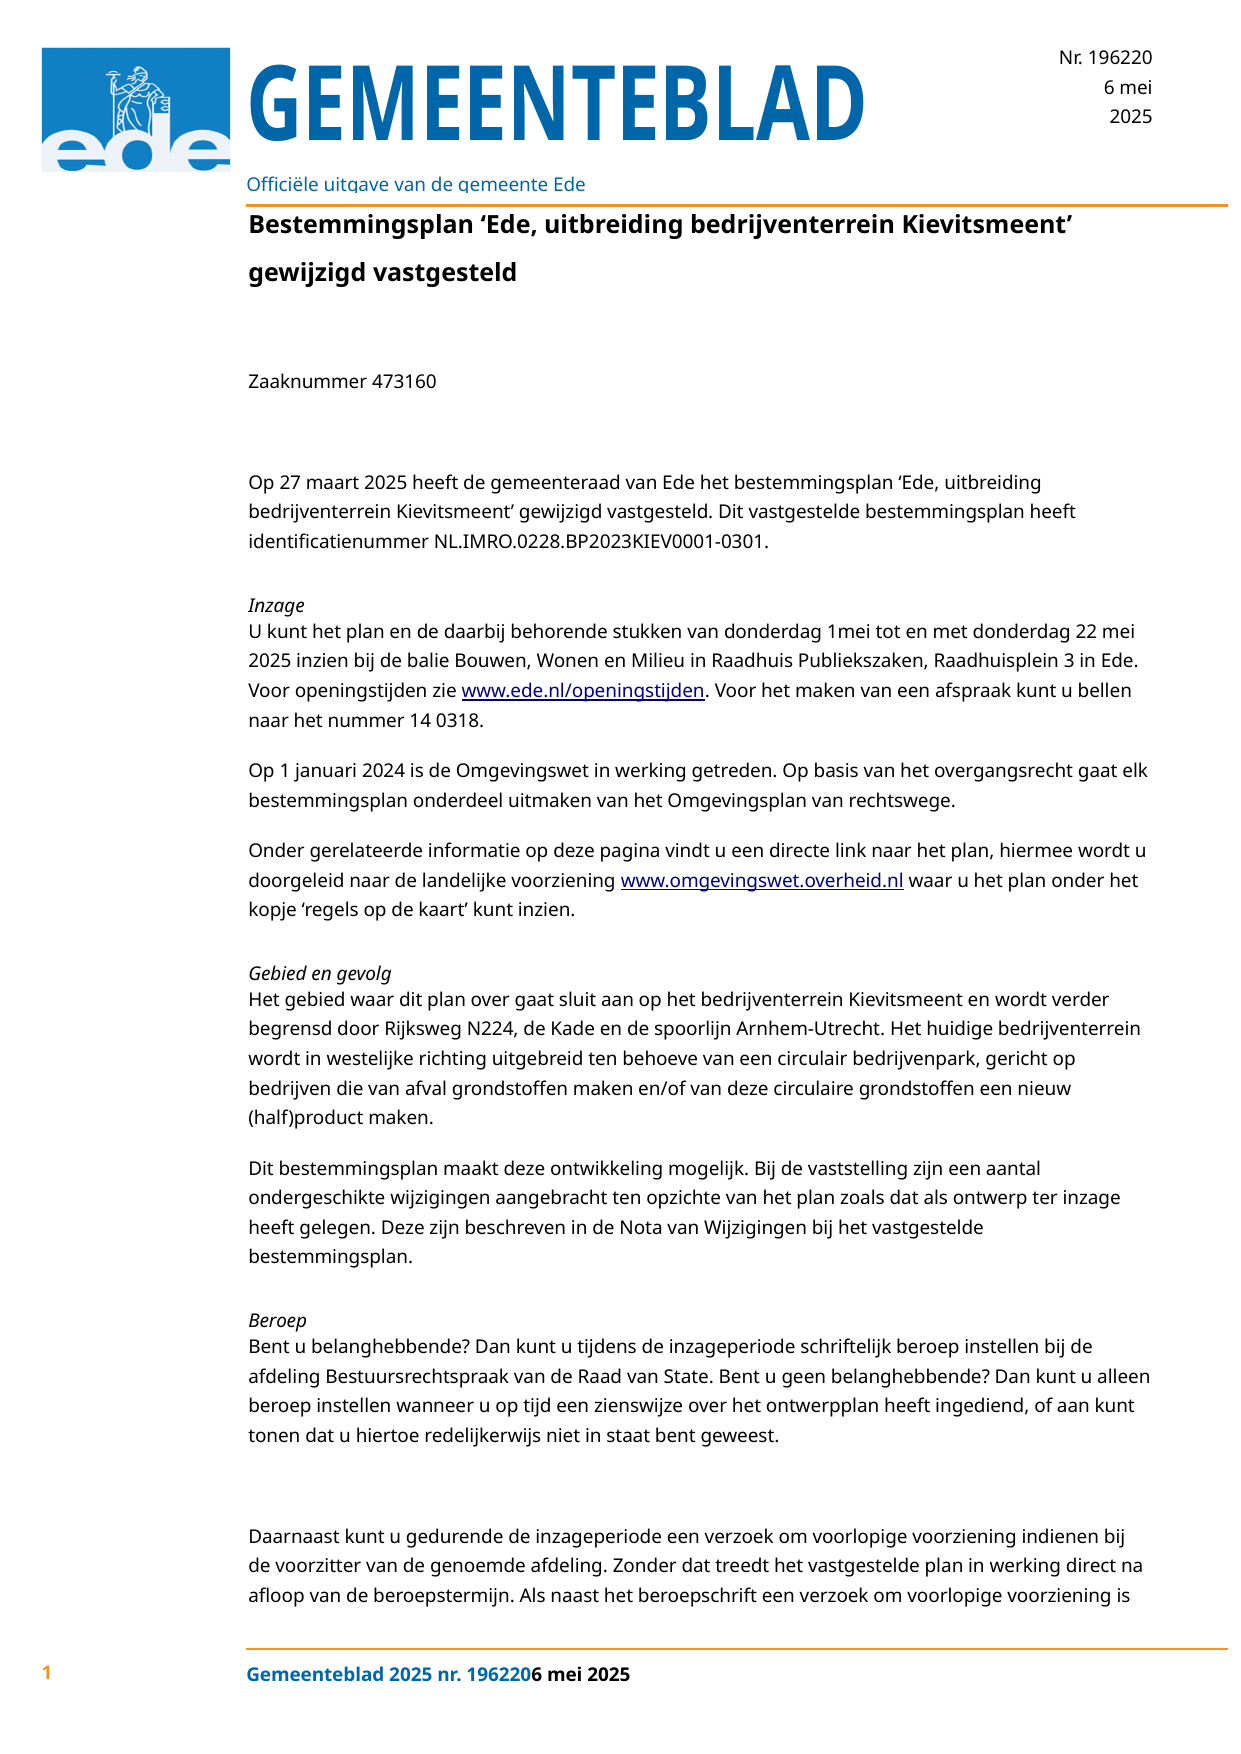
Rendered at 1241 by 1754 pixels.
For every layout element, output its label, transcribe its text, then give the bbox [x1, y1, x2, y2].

text Op 1 januari 2024 is de Omgevingswet in werking getreden. Op basis van het overgangsrecht gaat elk bestemmingsplan onderdeel uitmaken van het Omgevingsplan van rechtswege. [248, 757, 1152, 812]
text Daarnaast kunt u gedurende de inzageperiode een verzoek om voorlopige voorziening indienen bij de voorzitter van de genoemde afdeling. Zonder dat treedt het vastgestelde plan in werking direct na afloop van de beroepstermijn. Als naast het beroepschrift een verzoek om voorlopige voorziening is [248, 1523, 1152, 1608]
text U kunt het plan en de daarbij behorende stukken van donderdag 1mei tot en met donderdag 22 mei 2025 inzien bij de balie Bouwen, Wonen en Milieu in Raadhuis Publiekszaken, Raadhuisplein 3 in Ede. Voor openingstijden zie www.ede.nl/openingstijden. Voor het maken van een afspraak kunt u bellen naar het nummer 14 0318. [248, 618, 1152, 732]
text Beroep [248, 1307, 1152, 1333]
text Bent u belanghebbende? Dan kunt u tijdens de inzageperiode schriftelijk beroep instellen bij de afdeling Bestuursrechtspraak van de Raad van State. Bent u geen belanghebbende? Dan kunt u alleen beroep instellen wanneer u op tijd een zienswijze over het ontwerpplan heeft ingediend, of aan kunt tonen dat u hiertoe redelijkerwijs niet in staat bent geweest. [248, 1333, 1152, 1448]
text Onder gerelateerde informatie op deze pagina vindt u een directe link naar het plan, hiermee wordt u doorgeleid naar de landelijke voorziening www.omgevingswet.overheid.nl waar u het plan onder het kopje ‘regels op de kaart’ kunt inzien. [248, 837, 1152, 922]
text Inzage [248, 592, 1152, 618]
text Het gebied waar dit plan over gaat sluit aan op het bedrijventerrein Kievitsmeent en wordt verder begrensd door Rijksweg N224, de Kade en de spoorlijn Arnhem-Utrecht. Het huidige bedrijventerrein wordt in westelijke richting uitgebreid ten behoeve van een circulair bedrijvenpark, gericht op bedrijven die van afval grondstoffen maken en/of van deze circulaire grondstoffen een nieuw (half)product maken. [248, 986, 1152, 1130]
picture [41, 47, 231, 172]
text Gebied en gevolg [248, 960, 1152, 986]
text Bestemmingsplan ‘Ede, uitbreiding bedrijventerrein Kievitsmeent’ gewijzigd vastgesteld [248, 207, 1152, 288]
text Op 27 maart 2025 heeft de gemeenteraad van Ede het bestemmingsplan ‘Ede, uitbreiding bedrijventerrein Kievitsmeent’ gewijzigd vastgesteld. Dit vastgestelde bestemmingsplan heeft identificatienummer NL.IMRO.0228.BP2023KIEV0001-0301. [248, 469, 1152, 554]
text Dit bestemmingsplan maakt deze ontwikkeling mogelijk. Bij de vaststelling zijn een aantal ondergeschikte wijzigingen aangebracht ten opzichte van het plan zoals dat als ontwerp ter inzage heeft gelegen. Deze zijn beschreven in de Nota van Wijzigingen bij het vastgestelde bestemmingsplan. [248, 1155, 1152, 1269]
text Zaaknummer 473160 [248, 368, 1152, 394]
